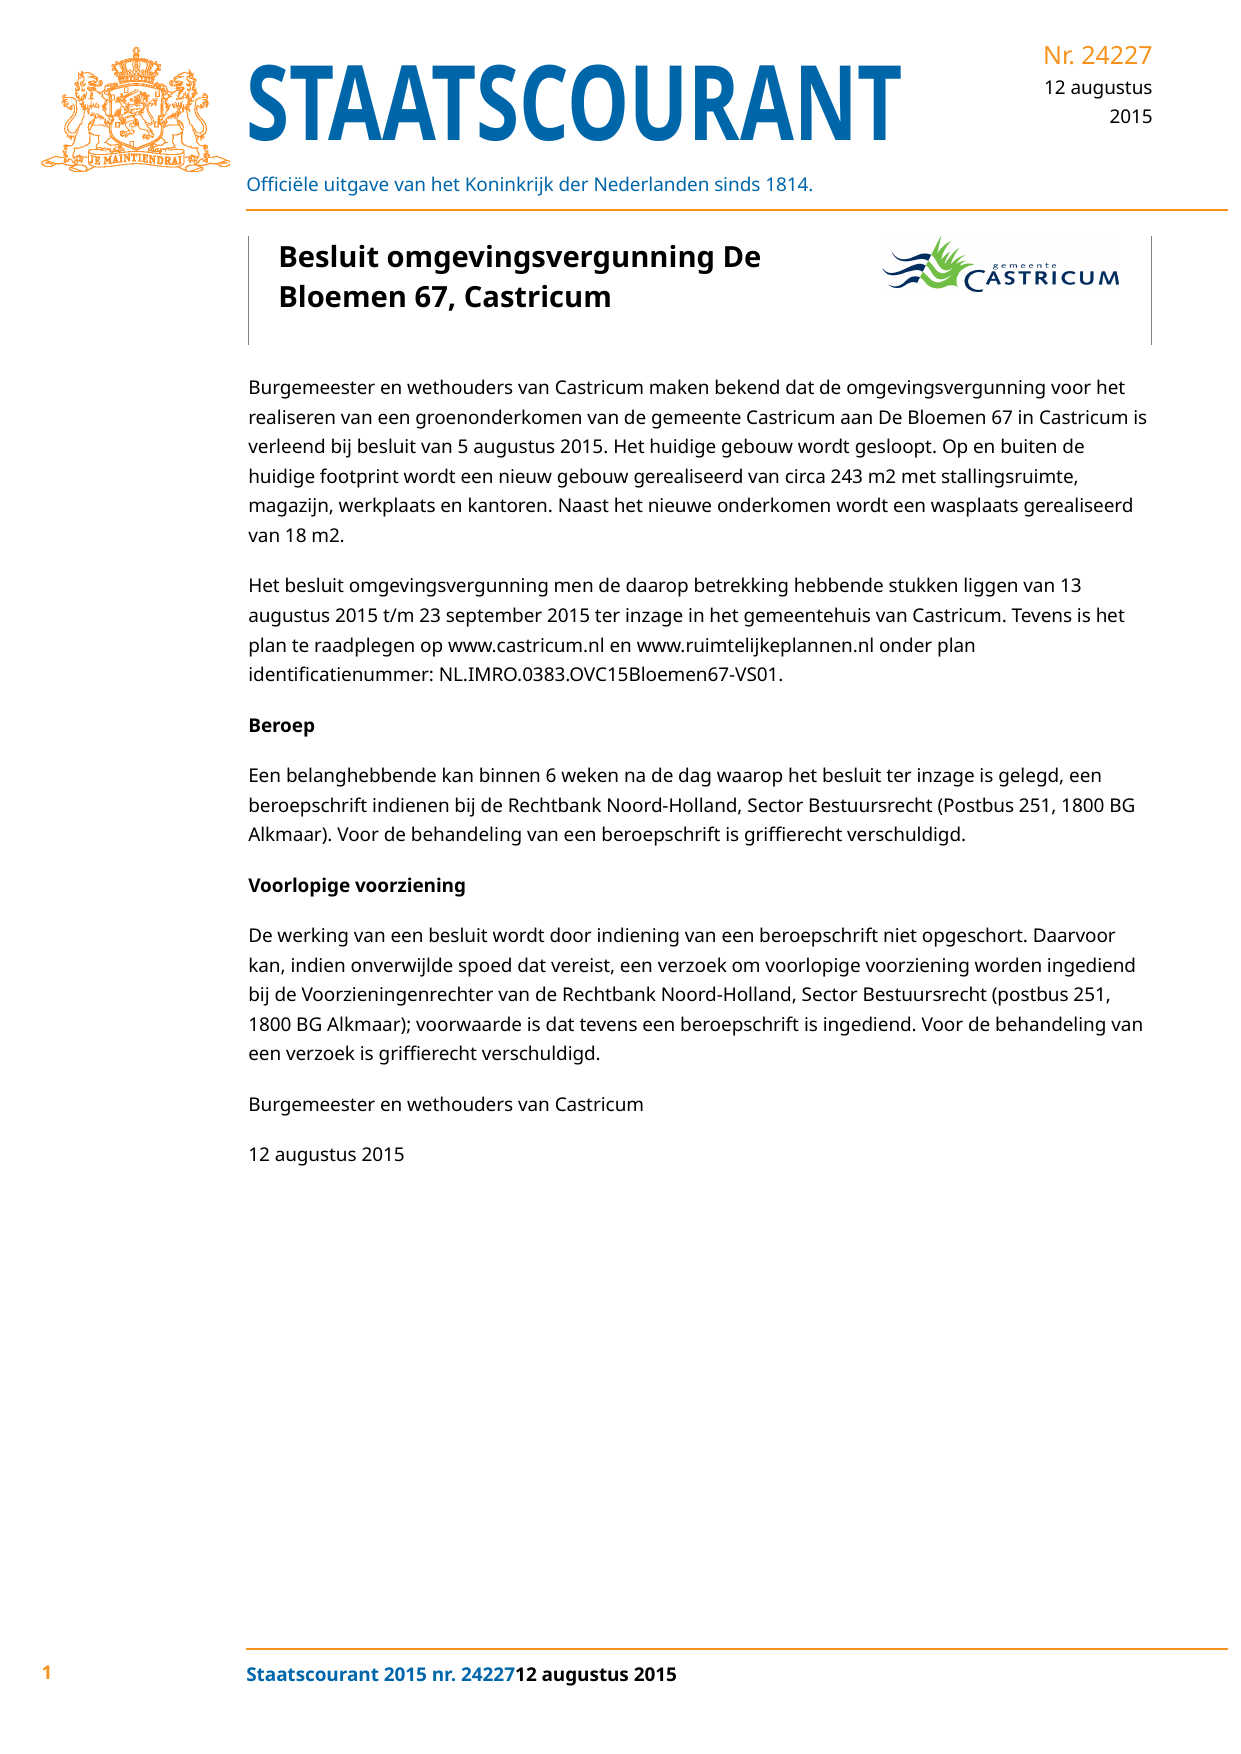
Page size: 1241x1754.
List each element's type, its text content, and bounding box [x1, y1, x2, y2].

text De werking van een besluit wordt door indiening van een beroepschrift niet opgeschort. Daarvoor kan, indien onverwijlde spoed dat vereist, een verzoek om voorlopige voorziening worden ingediend bij de Voorzieningenrechter van de Rechtbank Noord-Holland, Sector Bestuursrecht (postbus 251, 1800 BG Alkmaar); voorwaarde is dat tevens een beroepschrift is ingediend. Voor de behandeling van een verzoek is griffierecht verschuldigd. [248, 922, 1152, 1066]
text Burgemeester en wethouders van Castricum maken bekend dat de omgevingsvergunning voor het realiseren van een groenonderkomen van de gemeente Castricum aan De Bloemen 67 in Castricum is verleend bij besluit van 5 augustus 2015. Het huidige gebouw wordt gesloopt. Op en buiten de huidige footprint wordt een nieuw gebouw gerealiseerd van circa 243 m2 met stallingsruimte, magazijn, werkplaats en kantoren. Naast het nieuwe onderkomen wordt een wasplaats gerealiseerd van 18 m2. [248, 374, 1152, 548]
text Het besluit omgevingsvergunning men de daarop betrekking hebbende stukken liggen van 13 augustus 2015 t/m 23 september 2015 ter inzage in het gemeentehuis van Castricum. Tevens is het plan te raadplegen op www.castricum.nl en www.ruimtelijkeplannen.nl onder plan identificatienummer: NL.IMRO.0383.OVC15Bloemen67-VS01. [248, 573, 1152, 687]
picture [41, 47, 231, 172]
text Voorlopige voorziening [248, 872, 1152, 897]
table_header [850, 236, 1151, 345]
text Beroep [248, 712, 1152, 737]
text Een belanghebbende kan binnen 6 weken na de dag waarop het besluit ter inzage is gelegd, een beroepschrift indienen bij de Rechtbank Noord-Holland, Sector Bestuursrecht (Postbus 251, 1800 BG Alkmaar). Voor de behandeling van een beroepschrift is griffierecht verschuldigd. [248, 762, 1152, 847]
text Burgemeester en wethouders van Castricum [248, 1091, 1152, 1117]
table_header Besluit omgevingsvergunning De Bloemen 67, Castricum [249, 236, 850, 345]
text 12 augustus 2015 [248, 1141, 1152, 1167]
picture [882, 236, 1119, 292]
